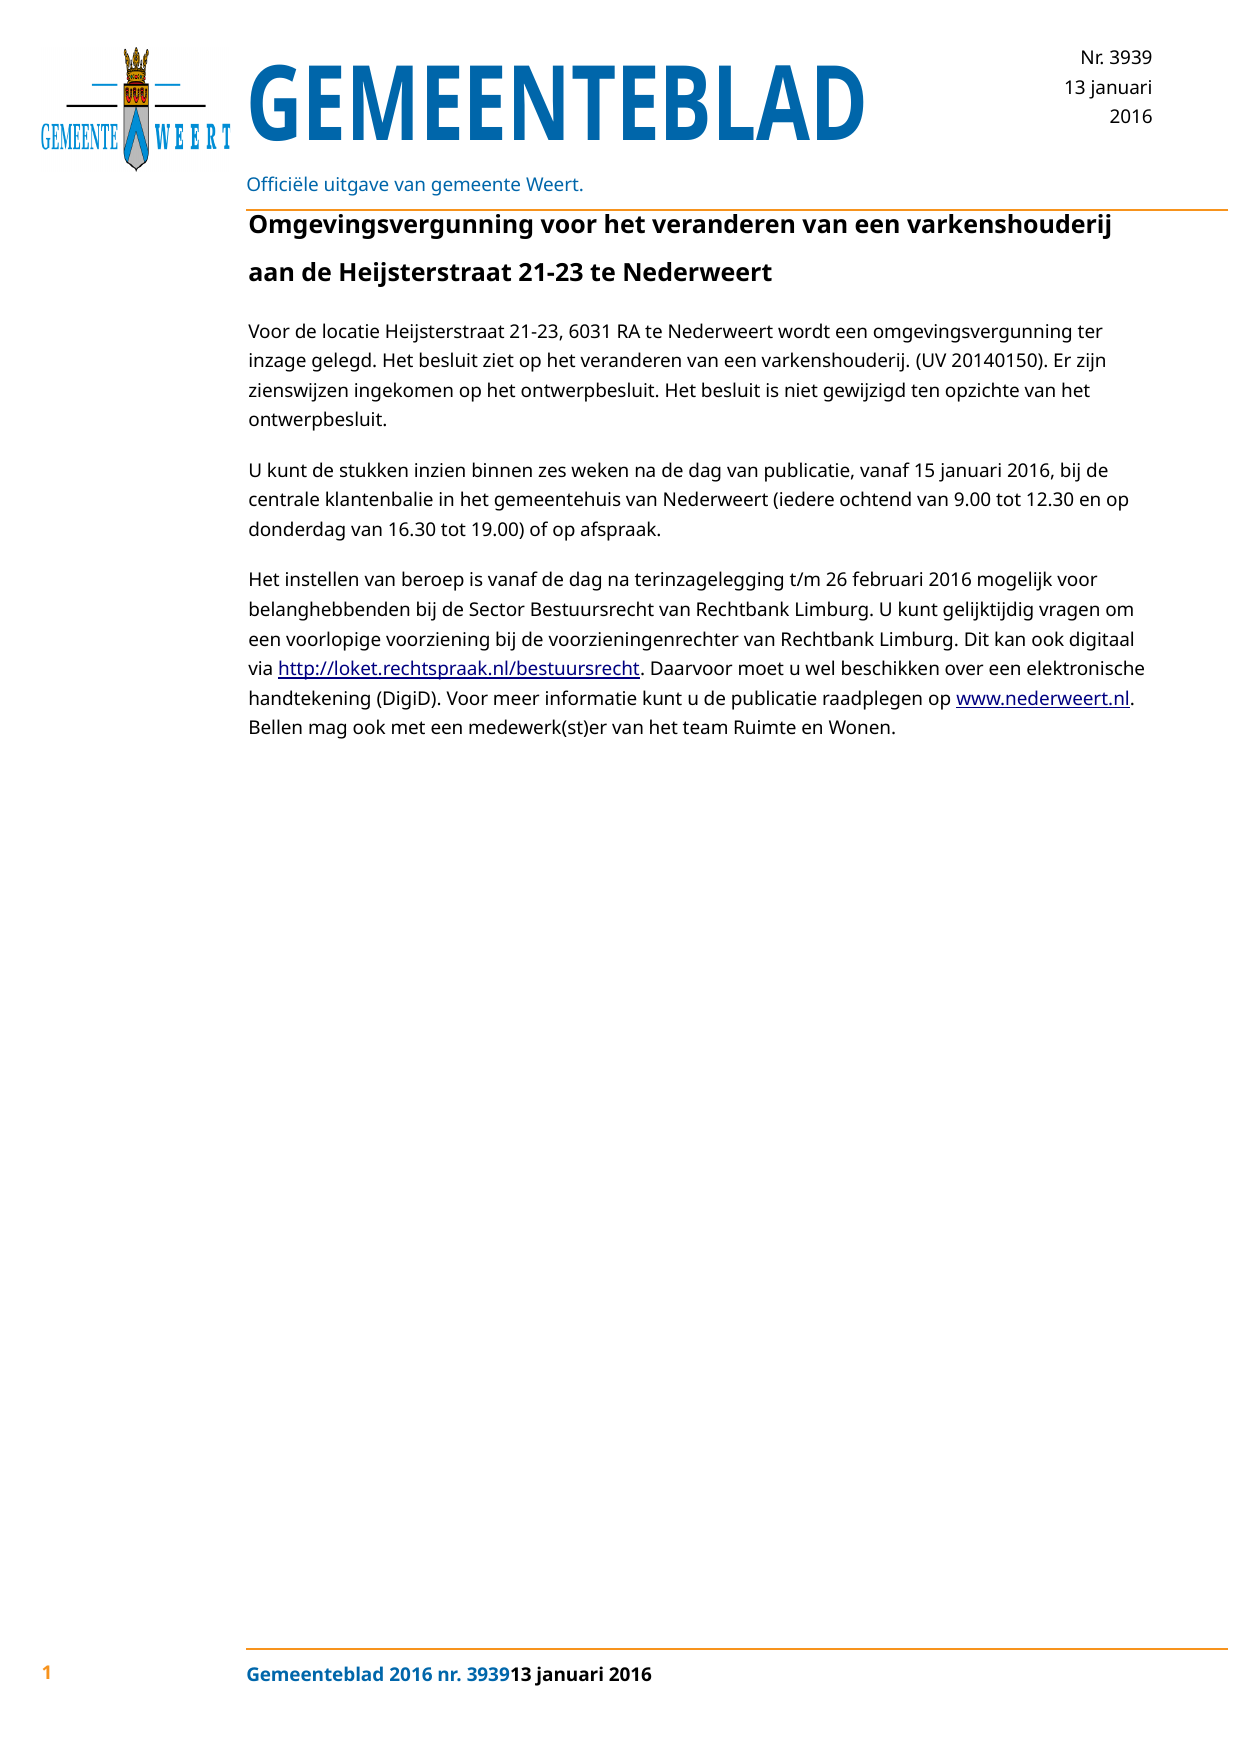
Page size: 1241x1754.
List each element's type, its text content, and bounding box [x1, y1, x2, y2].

text Het instellen van beroep is vanaf de dag na terinzagelegging t/m 26 februari 2016 mogelijk voor belanghebbenden bij de Sector Bestuursrecht van Rechtbank Limburg. U kunt gelijktijdig vragen om een voorlopige voorziening bij de voorzieningenrechter van Rechtbank Limburg. Dit kan ook digitaal via http://loket.rechtspraak.nl/bestuursrecht. Daarvoor moet u wel beschikken over een elektronische handtekening (DigiD). Voor meer informatie kunt u de publicatie raadplegen op www.nederweert.nl. Bellen mag ook met een medewerk(st)er van het team Ruimte en Wonen. [248, 567, 1152, 740]
text Omgevingsvergunning voor het veranderen van een varkenshouderij aan de Heijsterstraat 21-23 te Nederweert [248, 211, 1152, 288]
text Voor de locatie Heijsterstraat 21-23, 6031 RA te Nederweert wordt een omgevingsvergunning ter inzage gelegd. Het besluit ziet op het veranderen van een varkenshouderij. (UV 20140150). Er zijn zienswijzen ingekomen op het ontwerpbesluit. Het besluit is niet gewijzigd ten opzichte van het ontwerpbesluit. [248, 318, 1152, 432]
picture [41, 47, 231, 172]
text U kunt de stukken inzien binnen zes weken na de dag van publicatie, vanaf 15 januari 2016, bij de centrale klantenbalie in het gemeentehuis van Nederweert (iedere ochtend van 9.00 tot 12.30 en op donderdag van 16.30 tot 19.00) of op afspraak. [248, 457, 1152, 542]
